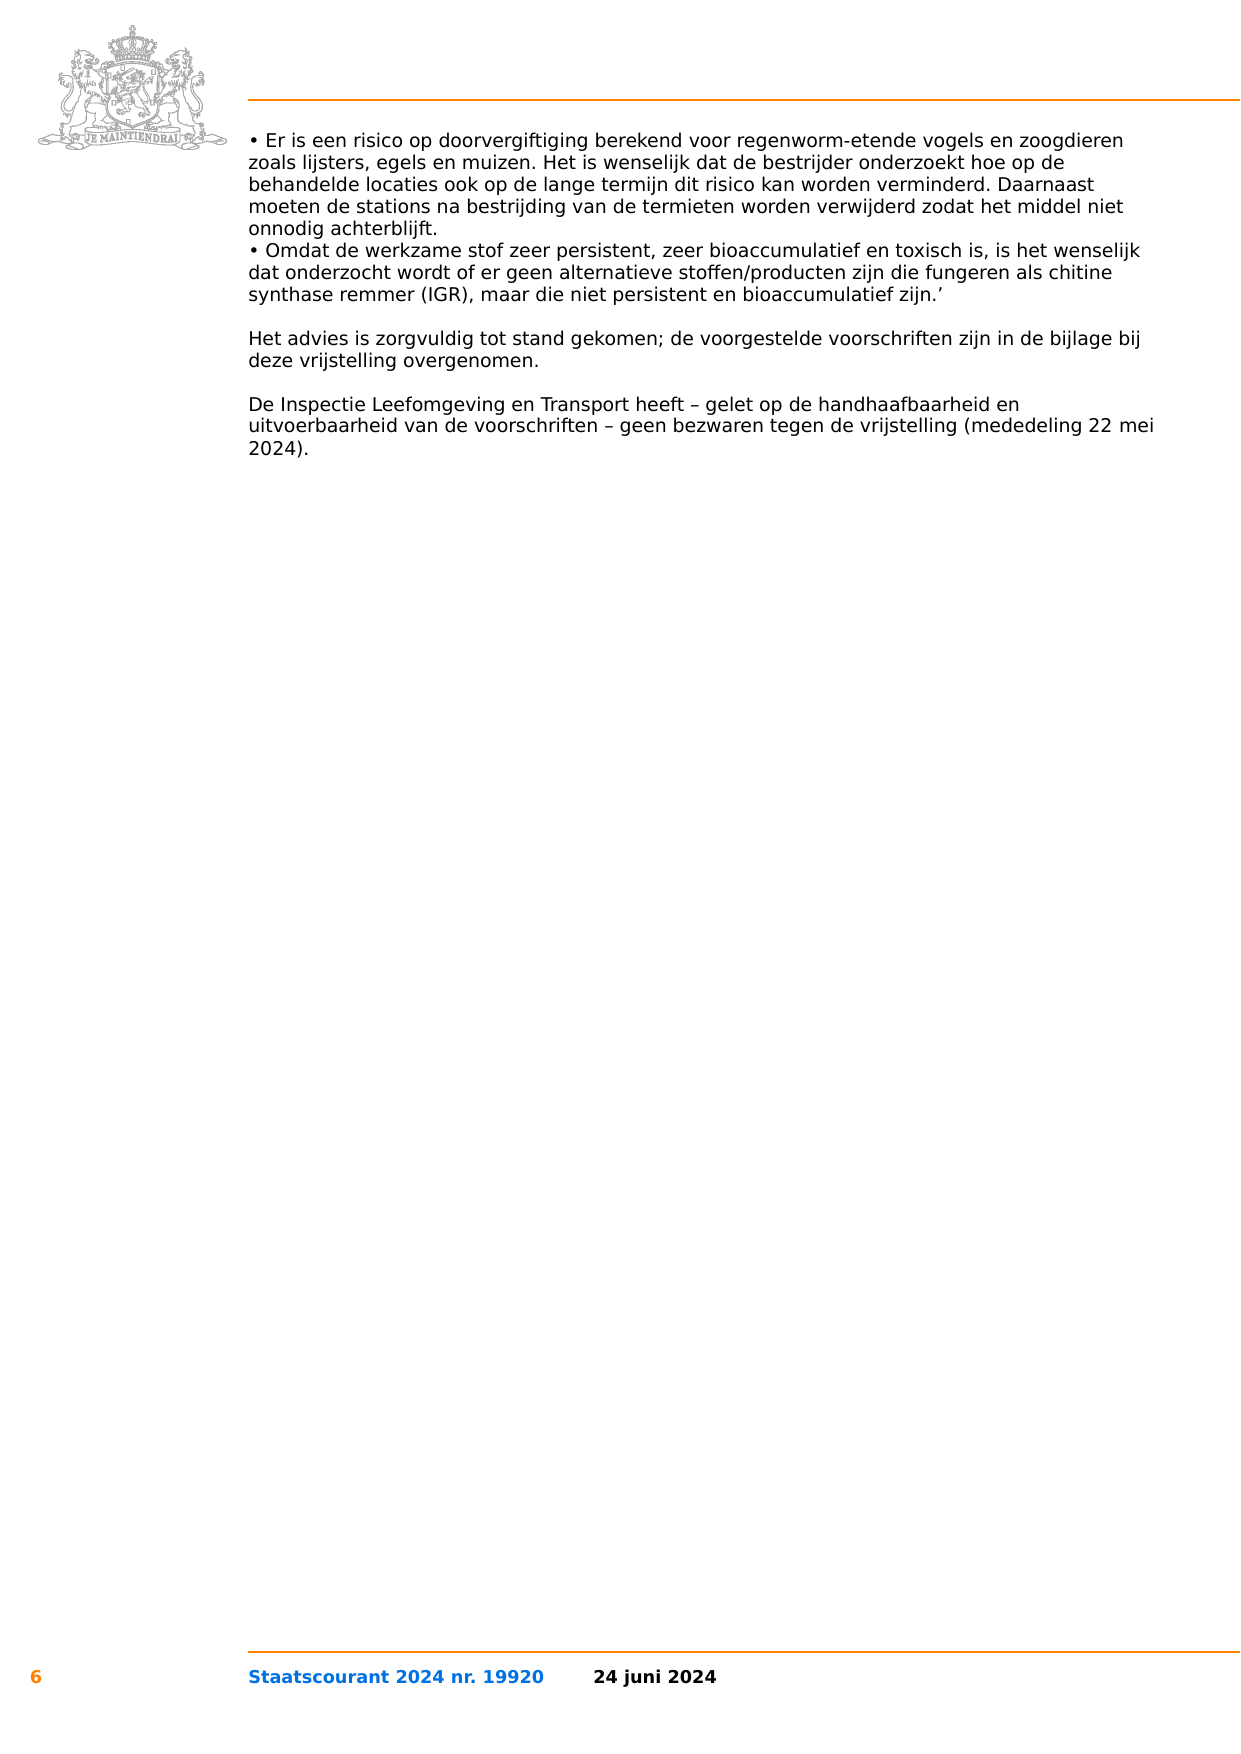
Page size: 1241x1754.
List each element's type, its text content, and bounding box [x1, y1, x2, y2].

picture [38, 25, 227, 150]
text De Inspectie Leefomgeving en Transport heeft – gelet op de handhaafbaarheid en uitvoerbaarheid van de voorschriften – geen bezwaren tegen de vrijstelling (mededeling 22 mei 2024). [248, 393, 1163, 459]
text • Omdat de werkzame stof zeer persistent, zeer bioaccumulatief en toxisch is, is het wenselijk dat onderzocht wordt of er geen alternatieve stoffen/producten zijn die fungeren als chitine synthase remmer (IGR), maar die niet persistent en bioaccumulatief zijn.’ [248, 240, 1163, 306]
text • Er is een risico op doorvergiftiging berekend voor regenworm-etende vogels en zoogdieren zoals lijsters, egels en muizen. Het is wenselijk dat de bestrijder onderzoekt hoe op de behandelde locaties ook op de lange termijn dit risico kan worden verminderd. Daarnaast moeten de stations na bestrijding van de termieten worden verwijderd zodat het middel niet onnodig achterblijft. [248, 130, 1163, 240]
text Het advies is zorgvuldig tot stand gekomen; de voorgestelde voorschriften zijn in de bijlage bij deze vrijstelling overgenomen. [248, 328, 1163, 372]
